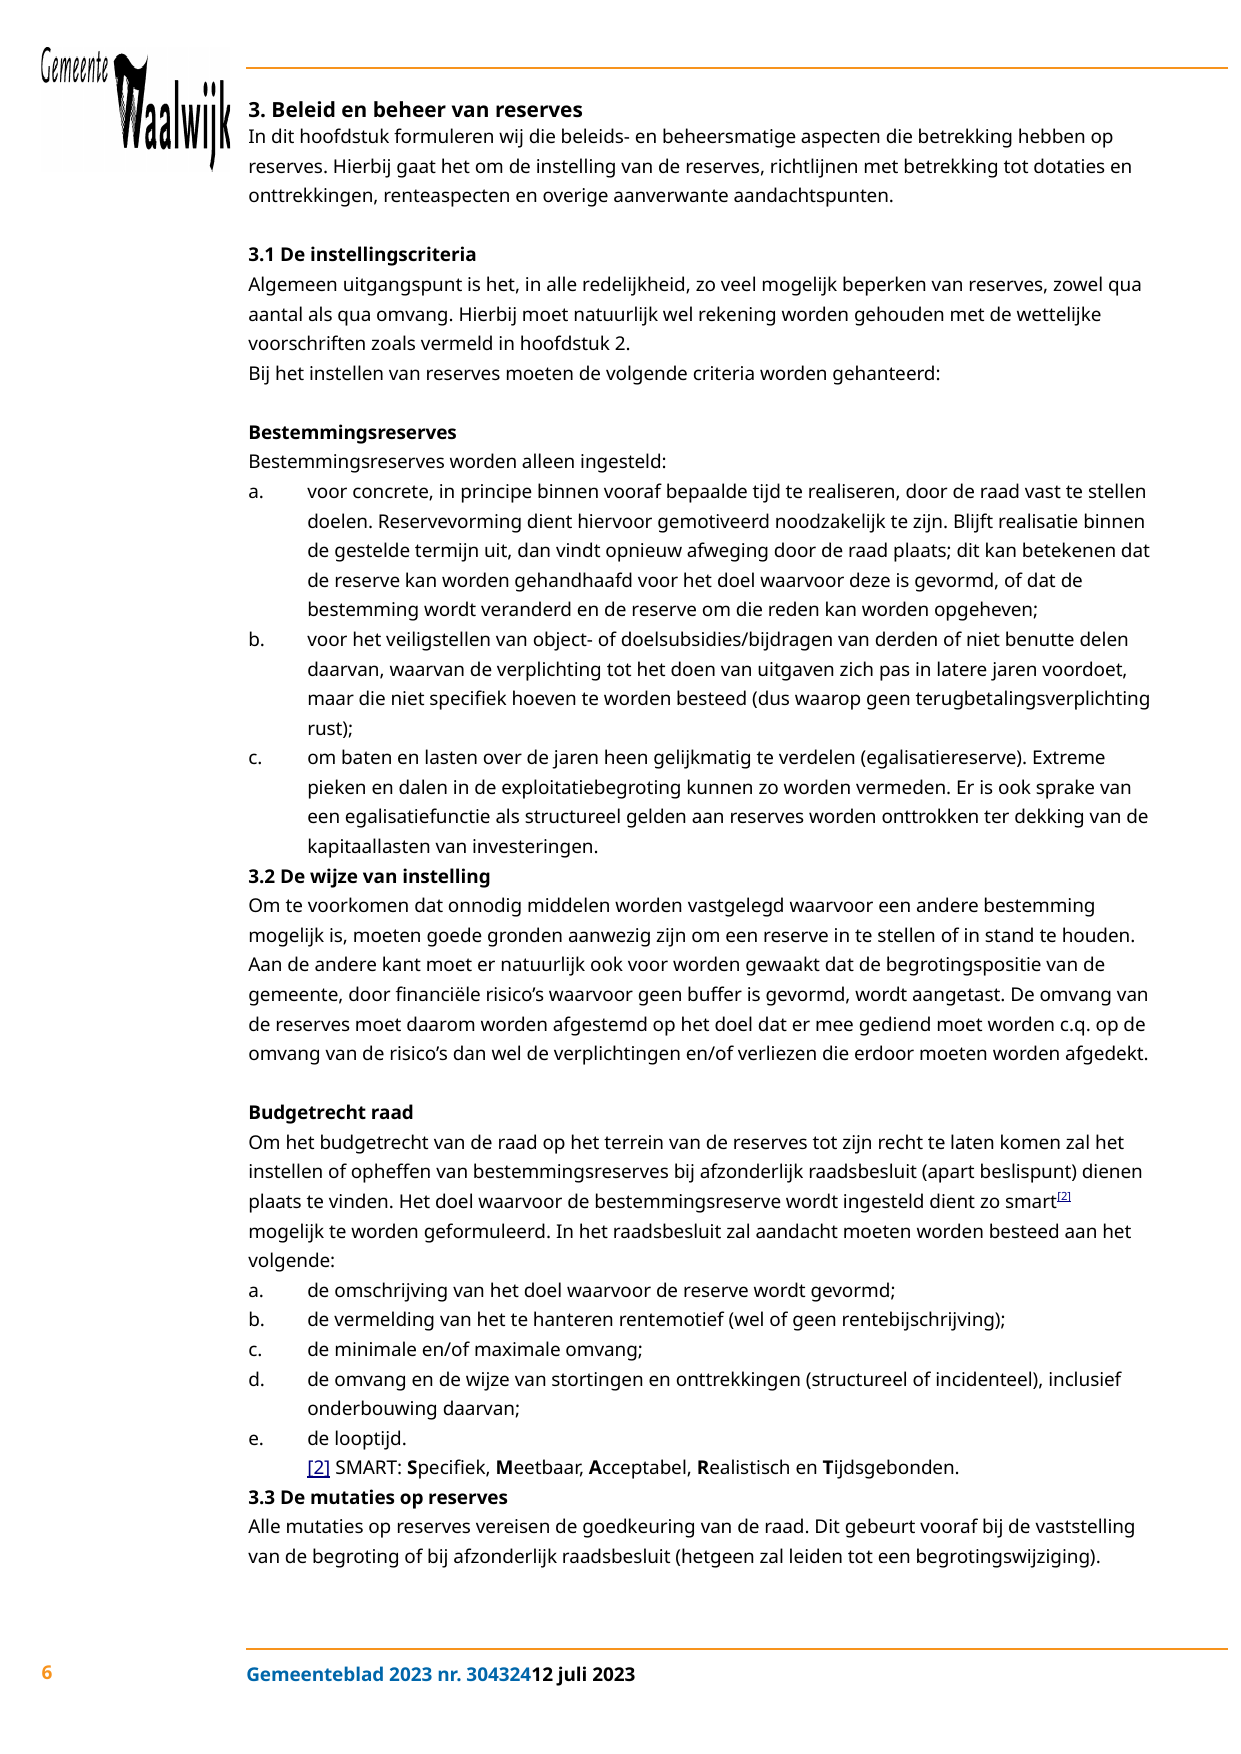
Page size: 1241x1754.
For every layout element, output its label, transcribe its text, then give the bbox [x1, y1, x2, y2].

list de minimale en/of maximale omvang; [248, 1336, 1152, 1362]
picture [41, 47, 231, 172]
list de omvang en de wijze van stortingen en onttrekkingen (structureel of incidenteel), inclusief onderbouwing daarvan; [248, 1366, 1152, 1421]
text 3.1 De instellingscriteria [248, 242, 1152, 267]
text Alle mutaties op reserves vereisen de goedkeuring van de raad. Dit gebeurt vooraf bij de vaststelling van de begroting of bij afzonderlijk raadsbesluit (hetgeen zal leiden tot een begrotingswijziging). [248, 1514, 1152, 1569]
list voor het veiligstellen van object- of doelsubsidies/bijdragen van derden of niet benutte delen daarvan, waarvan de verplichting tot het doen van uitgaven zich pas in latere jaren voordoet, maar die niet specifiek hoeven te worden besteed (dus waarop geen terugbetalingsverplichting rust); [248, 626, 1152, 741]
text Bij het instellen van reserves moeten de volgende criteria worden gehanteerd: [248, 360, 1152, 386]
text In dit hoofdstuk formuleren wij die beleids- en beheersmatige aspecten die betrekking hebben op reserves. Hierbij gaat het om de instelling van de reserves, richtlijnen met betrekking tot dotaties en onttrekkingen, renteaspecten en overige aanverwante aandachtspunten. [248, 123, 1152, 208]
list voor concrete, in principe binnen vooraf bepaalde tijd te realiseren, door de raad vast te stellen doelen. Reservevorming dient hiervoor gemotiveerd noodzakelijk te zijn. Blijft realisatie binnen de gestelde termijn uit, dan vindt opnieuw afweging door de raad plaats; dit kan betekenen dat de reserve kan worden gehandhaafd voor het doel waarvoor deze is gevormd, of dat de bestemming wordt veranderd en de reserve om die reden kan worden opgeheven; [248, 478, 1152, 622]
text 3. Beleid en beheer van reserves [248, 95, 1152, 123]
text Algemeen uitgangspunt is het, in alle redelijkheid, zo veel mogelijk beperken van reserves, zowel qua aantal als qua omvang. Hierbij moet natuurlijk wel rekening worden gehouden met de wettelijke voorschriften zoals vermeld in hoofdstuk 2. [248, 271, 1152, 356]
list [2] SMART: Specifiek, Meetbaar, Acceptabel, Realistisch en Tijdsgebonden. [248, 1454, 1152, 1480]
list de looptijd. [248, 1425, 1152, 1451]
text Om het budgetrecht van de raad op het terrein van de reserves tot zijn recht te laten komen zal het instellen of opheffen van bestemmingsreserves bij afzonderlijk raadsbesluit (apart beslispunt) dienen plaats te vinden. Het doel waarvoor de bestemmingsreserve wordt ingesteld dient zo smart[2] mogelijk te worden geformuleerd. In het raadsbesluit zal aandacht moeten worden besteed aan het volgende: [248, 1129, 1152, 1273]
list om baten en lasten over de jaren heen gelijkmatig te verdelen (egalisatiereserve). Extreme pieken en dalen in de exploitatiebegroting kunnen zo worden vermeden. Er is ook sprake van een egalisatiefunctie als structureel gelden aan reserves worden onttrokken ter dekking van de kapitaallasten van investeringen. [248, 744, 1152, 859]
text Bestemmingsreserves [248, 419, 1152, 445]
text 3.2 De wijze van instelling [248, 863, 1152, 888]
list de vermelding van het te hanteren rentemotief (wel of geen rentebijschrijving); [248, 1307, 1152, 1332]
list de omschrijving van het doel waarvoor de reserve wordt gevormd; [248, 1277, 1152, 1303]
text Om te voorkomen dat onnodig middelen worden vastgelegd waarvoor een andere bestemming mogelijk is, moeten goede gronden aanwezig zijn om een reserve in te stellen of in stand te houden. Aan de andere kant moet er natuurlijk ook voor worden gewaakt dat de begrotingspositie van de gemeente, door financiële risico’s waarvoor geen buffer is gevormd, wordt aangetast. De omvang van de reserves moet daarom worden afgestemd op het doel dat er mee gediend moet worden c.q. op de omvang van de risico’s dan wel de verplichtingen en/of verliezen die erdoor moeten worden afgedekt. [248, 892, 1152, 1066]
text Budgetrecht raad [248, 1099, 1152, 1125]
text Bestemmingsreserves worden alleen ingesteld: [248, 449, 1152, 474]
text 3.3 De mutaties op reserves [248, 1484, 1152, 1510]
